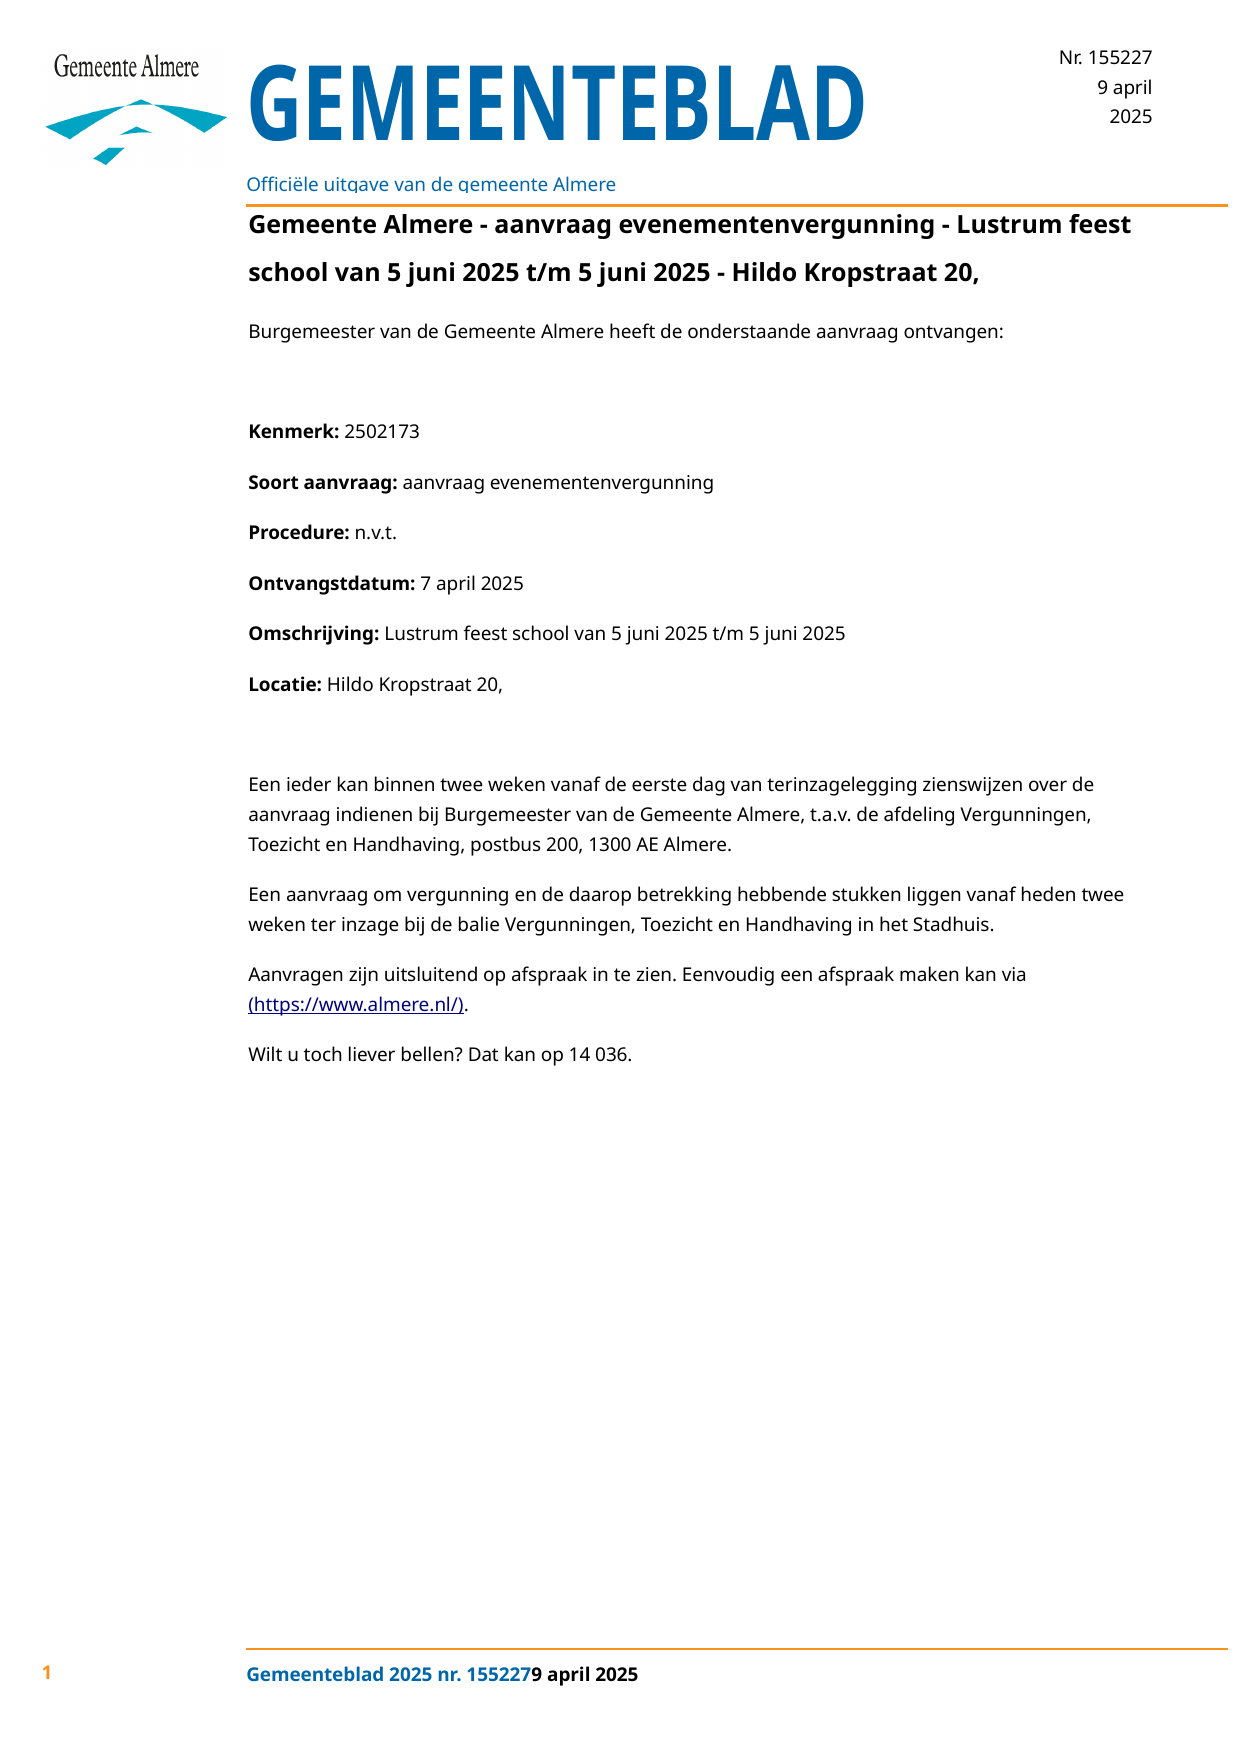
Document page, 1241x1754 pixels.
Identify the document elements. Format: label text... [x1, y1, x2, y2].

text Procedure: n.v.t. [248, 519, 1152, 545]
text Gemeente Almere - aanvraag evenementenvergunning - Lustrum feest school van 5 juni 2025 t/m 5 juni 2025 - Hildo Kropstraat 20, [248, 207, 1152, 288]
text Soort aanvraag: aanvraag evenementenvergunning [248, 469, 1152, 495]
picture [41, 47, 231, 172]
text Burgemeester van de Gemeente Almere heeft de onderstaande aanvraag ontvangen: [248, 318, 1152, 344]
text Locatie: Hildo Kropstraat 20, [248, 671, 1152, 697]
text Ontvangstdatum: 7 april 2025 [248, 570, 1152, 596]
text Omschrijving: Lustrum feest school van 5 juni 2025 t/m 5 juni 2025 [248, 620, 1152, 646]
text Kenmerk: 2502173 [248, 419, 1152, 444]
text Een ieder kan binnen twee weken vanaf de eerste dag van terinzagelegging zienswijzen over de aanvraag indienen bij Burgemeester van de Gemeente Almere, t.a.v. de afdeling Vergunningen, Toezicht en Handhaving, postbus 200, 1300 AE Almere. [248, 772, 1152, 857]
text Een aanvraag om vergunning en de daarop betrekking hebbende stukken liggen vanaf heden twee weken ter inzage bij de balie Vergunningen, Toezicht en Handhaving in het Stadhuis. [248, 881, 1152, 937]
text Wilt u toch liever bellen? Dat kan op 14 036. [248, 1041, 1152, 1067]
text Aanvragen zijn uitsluitend op afspraak in te zien. Eenvoudig een afspraak maken kan via (https://www.almere.nl/). [248, 961, 1152, 1017]
